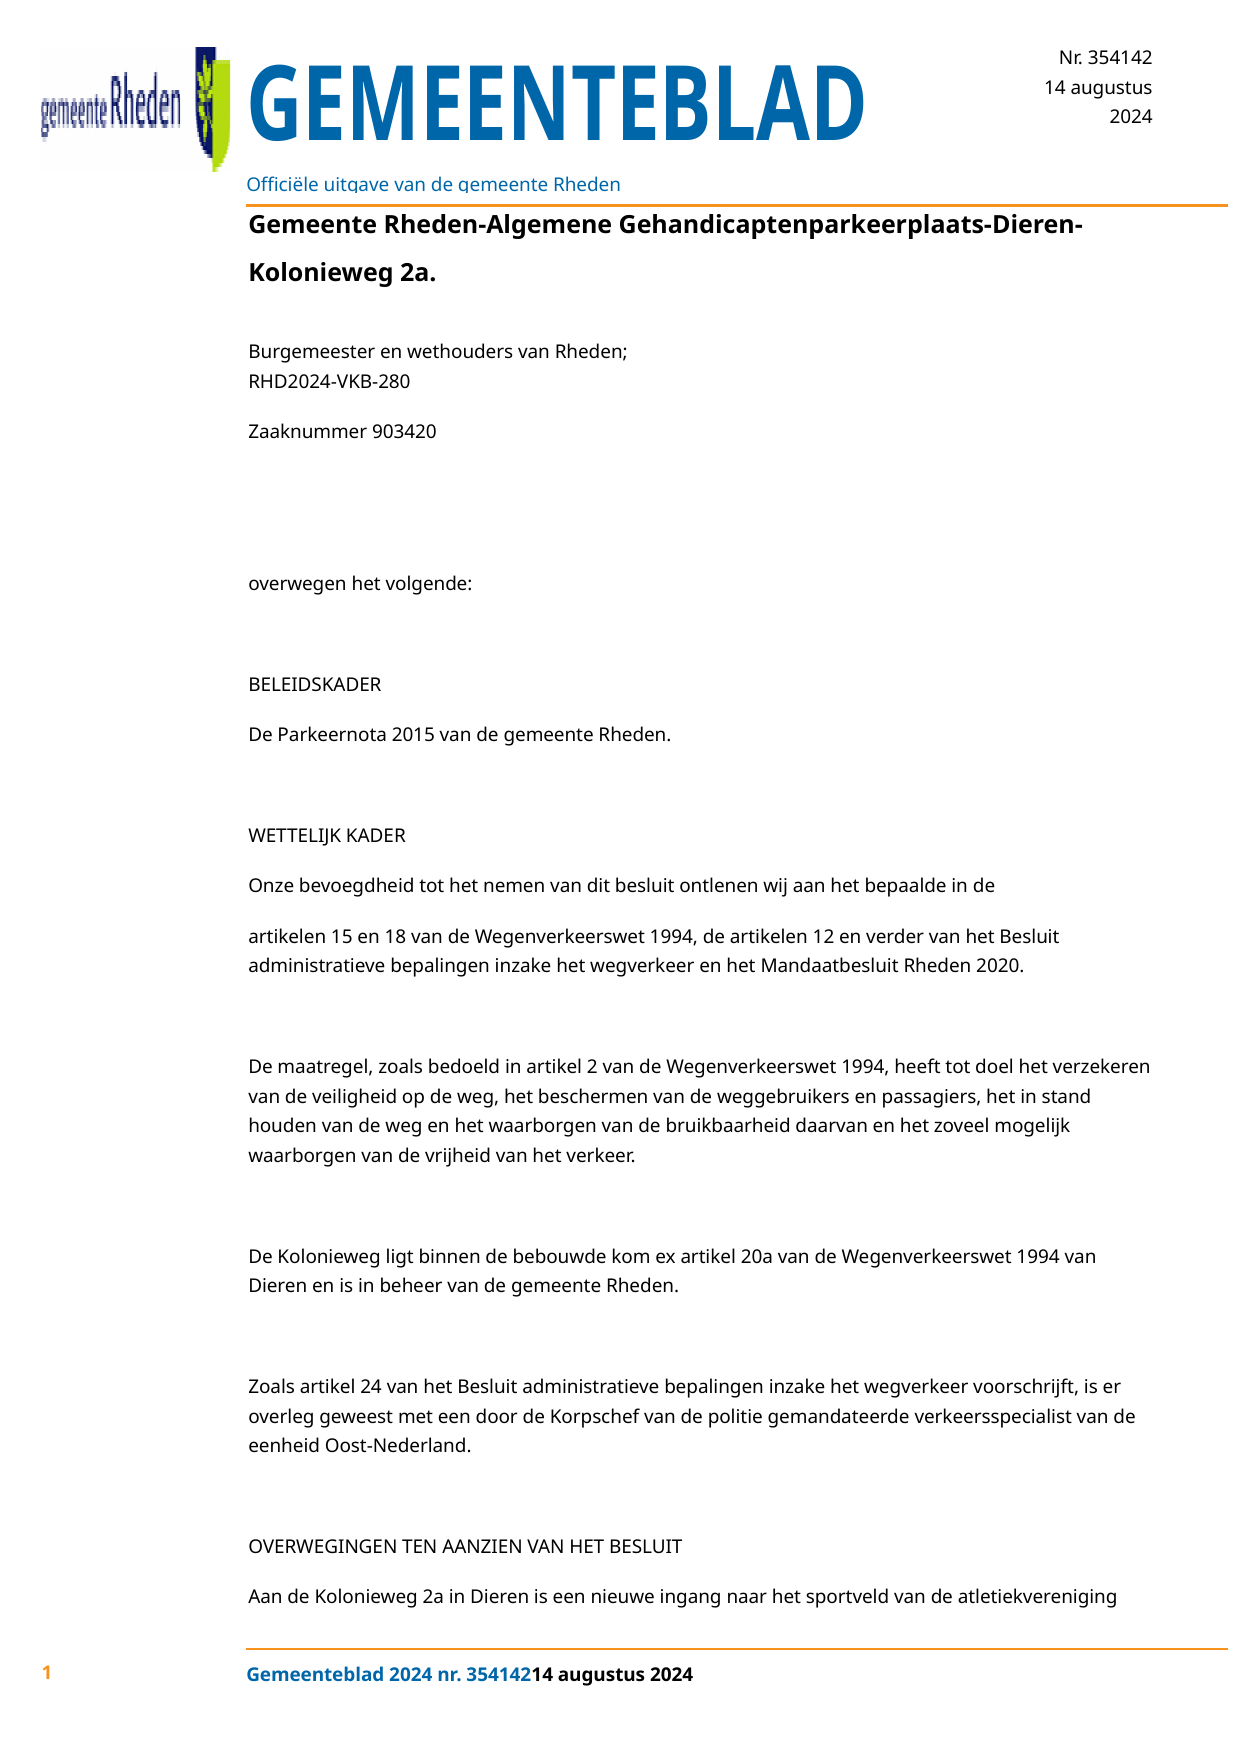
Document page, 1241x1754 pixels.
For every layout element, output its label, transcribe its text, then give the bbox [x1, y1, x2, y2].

text Onze bevoegdheid tot het nemen van dit besluit ontlenen wij aan het bepaalde in de [248, 872, 1152, 898]
text De Parkeernota 2015 van de gemeente Rheden. [248, 721, 1152, 747]
text Zaaknummer 903420 [248, 419, 1152, 444]
text BELEIDSKADER [248, 671, 1152, 696]
text Gemeente Rheden-Algemene Gehandicaptenparkeerplaats-Dieren-Kolonieweg 2a. [248, 207, 1152, 288]
text De maatregel, zoals bedoeld in artikel 2 van de Wegenverkeerswet 1994, heeft tot doel het verzekeren van de veiligheid op de weg, het beschermen van de weggebruikers en passagiers, het in stand houden van de weg en het waarborgen van de bruikbaarheid daarvan en het zoveel mogelijk waarborgen van de vrijheid van het verkeer. [248, 1053, 1152, 1168]
text De Kolonieweg ligt binnen de bebouwde kom ex artikel 20a van de Wegenverkeerswet 1994 van Dieren en is in beheer van de gemeente Rheden. [248, 1243, 1152, 1298]
text RHD2024-VKB-280 [248, 368, 1152, 394]
picture [41, 47, 231, 172]
text Aan de Kolonieweg 2a in Dieren is een nieuwe ingang naar het sportveld van de atletiekvereniging [248, 1584, 1152, 1609]
text Zoals artikel 24 van het Besluit administratieve bepalingen inzake het wegverkeer voorschrijft, is er overleg geweest met een door de Korpschef van de politie gemandateerde verkeersspecialist van de eenheid Oost-Nederland. [248, 1373, 1152, 1458]
text overwegen het volgende: [248, 570, 1152, 596]
text artikelen 15 en 18 van de Wegenverkeerswet 1994, de artikelen 12 en verder van het Besluit administratieve bepalingen inzake het wegverkeer en het Mandaatbesluit Rheden 2020. [248, 923, 1152, 978]
text WETTELIJK KADER [248, 822, 1152, 848]
text Burgemeester en wethouders van Rheden; [248, 339, 1152, 364]
text OVERWEGINGEN TEN AANZIEN VAN HET BESLUIT [248, 1533, 1152, 1559]
